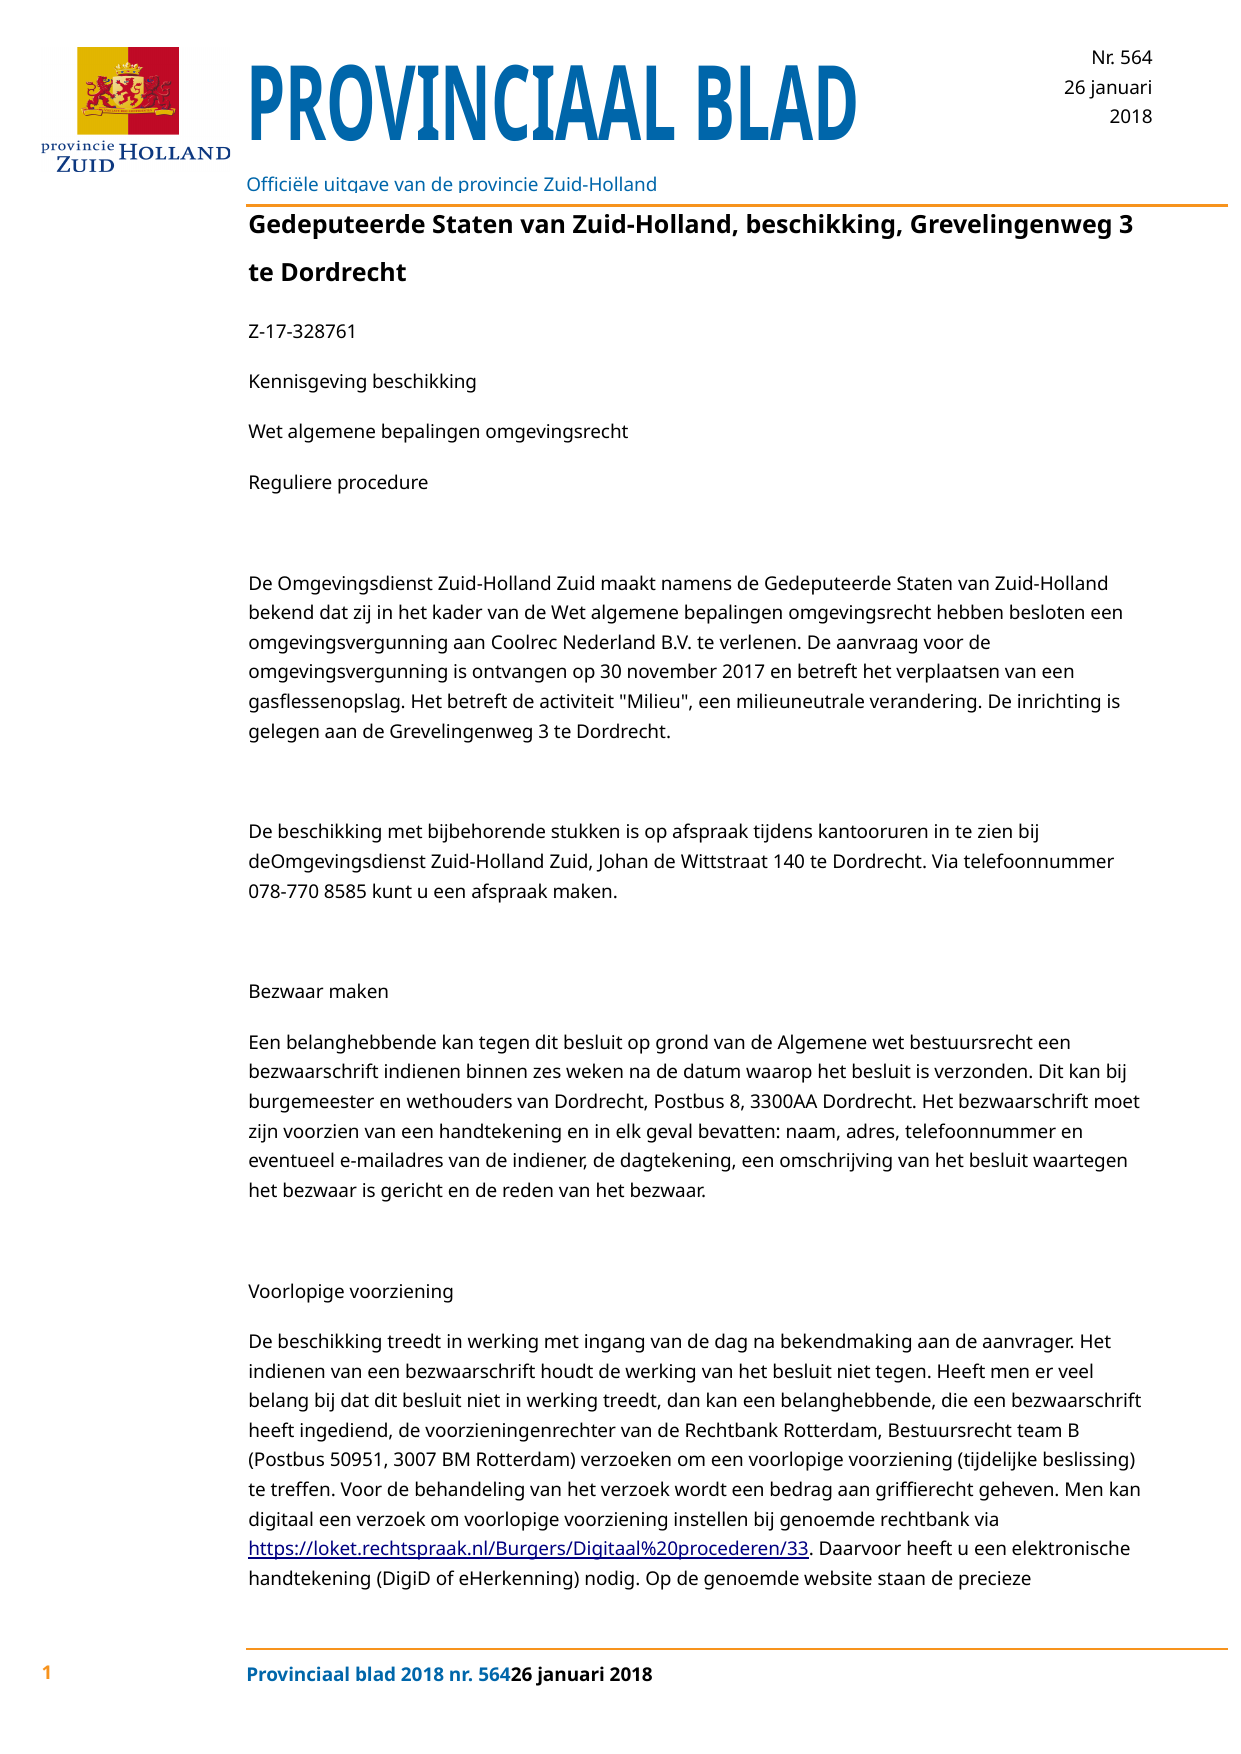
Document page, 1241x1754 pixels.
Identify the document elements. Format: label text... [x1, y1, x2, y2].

text Kennisgeving beschikking [248, 368, 1152, 394]
text Z-17-328761 [248, 318, 1152, 344]
text Reguliere procedure [248, 469, 1152, 495]
text De beschikking met bijbehorende stukken is op afspraak tijdens kantooruren in te zien bij deOmgevingsdienst Zuid-Holland Zuid, Johan de Wittstraat 140 te Dordrecht. Via telefoonnummer 078-770 8585 kunt u een afspraak maken. [248, 819, 1152, 904]
picture [41, 47, 231, 172]
text De Omgevingsdienst Zuid-Holland Zuid maakt namens de Gedeputeerde Staten van Zuid-Holland bekend dat zij in het kader van de Wet algemene bepalingen omgevingsrecht hebben besloten een omgevingsvergunning aan Coolrec Nederland B.V. te verlenen. De aanvraag voor de omgevingsvergunning is ontvangen op 30 november 2017 en betreft het verplaatsen van een gasflessenopslag. Het betreft de activiteit "Milieu", een milieuneutrale verandering. De inrichting is gelegen aan de Grevelingenweg 3 te Dordrecht. [248, 570, 1152, 744]
text Bezwaar maken [248, 979, 1152, 1004]
text De beschikking treedt in werking met ingang van de dag na bekendmaking aan de aanvrager. Het indienen van een bezwaarschrift houdt de werking van het besluit niet tegen. Heeft men er veel belang bij dat dit besluit niet in werking treedt, dan kan een belanghebbende, die een bezwaarschrift heeft ingediend, de voorzieningenrechter van de Rechtbank Rotterdam, Bestuursrecht team B (Postbus 50951, 3007 BM Rotterdam) verzoeken om een voorlopige voorziening (tijdelijke beslissing) te treffen. Voor de behandeling van het verzoek wordt een bedrag aan griffierecht geheven. Men kan digitaal een verzoek om voorlopige voorziening instellen bij genoemde rechtbank via https://loket.rechtspraak.nl/Burgers/Digitaal%20procederen/33. Daarvoor heeft u een elektronische handtekening (DigiD of eHerkenning) nodig. Op de genoemde website staan de precieze [248, 1328, 1152, 1591]
text Voorlopige voorziening [248, 1278, 1152, 1304]
text Gedeputeerde Staten van Zuid-Holland, beschikking, Grevelingenweg 3 te Dordrecht [248, 207, 1152, 288]
text Wet algemene bepalingen omgevingsrecht [248, 419, 1152, 444]
text Een belanghebbende kan tegen dit besluit op grond van de Algemene wet bestuursrecht een bezwaarschrift indienen binnen zes weken na de datum waarop het besluit is verzonden. Dit kan bij burgemeester en wethouders van Dordrecht, Postbus 8, 3300AA Dordrecht. Het bezwaarschrift moet zijn voorzien van een handtekening en in elk geval bevatten: naam, adres, telefoonnummer en eventueel e-mailadres van de indiener, de dagtekening, een omschrijving van het besluit waartegen het bezwaar is gericht en de reden van het bezwaar. [248, 1029, 1152, 1203]
